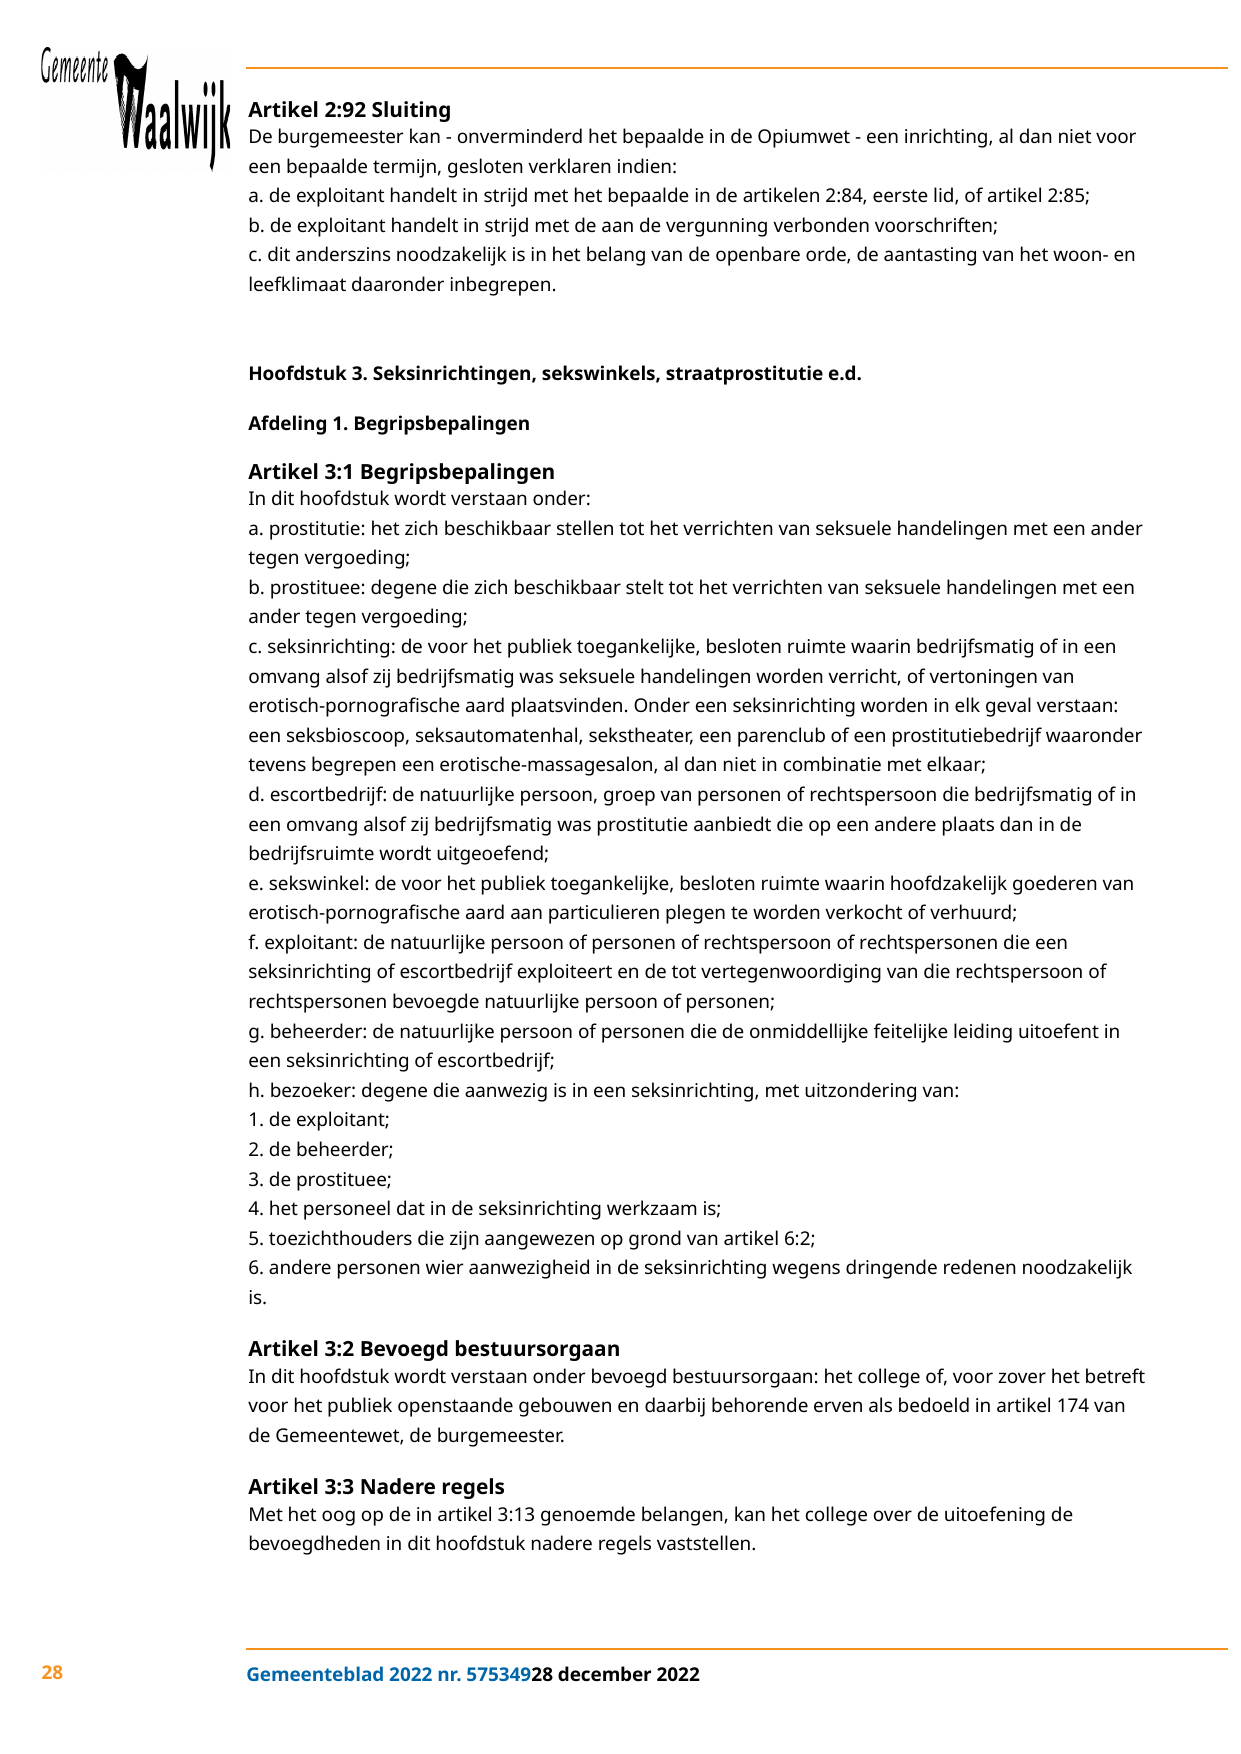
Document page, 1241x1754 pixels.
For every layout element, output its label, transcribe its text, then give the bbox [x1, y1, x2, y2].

text a. prostitutie: het zich beschikbaar stellen tot het verrichten van seksuele handelingen met een ander tegen vergoeding; [248, 515, 1152, 570]
text 3. de prostituee; [248, 1166, 1152, 1191]
text c. seksinrichting: de voor het publiek toegankelijke, besloten ruimte waarin bedrijfsmatig of in een omvang alsof zij bedrijfsmatig was seksuele handelingen worden verricht, of vertoningen van erotisch-pornografische aard plaatsvinden. Onder een seksinrichting worden in elk geval verstaan: een seksbioscoop, seksautomatenhal, sekstheater, een parenclub of een prostitutiebedrijf waaronder tevens begrepen een erotische-massagesalon, al dan niet in combinatie met elkaar; [248, 633, 1152, 777]
text c. dit anderszins noodzakelijk is in het belang van de openbare orde, de aantasting van het woon- en leefklimaat daaronder inbegrepen. [248, 242, 1152, 297]
text In dit hoofdstuk wordt verstaan onder: [248, 485, 1152, 511]
text b. prostituee: degene die zich beschikbaar stelt tot het verrichten van seksuele handelingen met een ander tegen vergoeding; [248, 574, 1152, 629]
text g. beheerder: de natuurlijke persoon of personen die de onmiddellijke feitelijke leiding uitoefent in een seksinrichting of escortbedrijf; [248, 1018, 1152, 1073]
text h. bezoeker: degene die aanwezig is in een seksinrichting, met uitzondering van: [248, 1077, 1152, 1103]
text Met het oog op de in artikel 3:13 genoemde belangen, kan het college over de uitoefening de bevoegdheden in dit hoofdstuk nadere regels vaststellen. [248, 1501, 1152, 1556]
text 5. toezichthouders die zijn aangewezen op grond van artikel 6:2; [248, 1225, 1152, 1251]
text In dit hoofdstuk wordt verstaan onder bevoegd bestuursorgaan: het college of, voor zover het betreft voor het publiek openstaande gebouwen en daarbij behorende erven als bedoeld in artikel 174 van de Gemeentewet, de burgemeester. [248, 1363, 1152, 1448]
text Afdeling 1. Begripsbepalingen [248, 408, 1152, 436]
text b. de exploitant handelt in strijd met de aan de vergunning verbonden voorschriften; [248, 212, 1152, 238]
text 4. het personeel dat in de seksinrichting werkzaam is; [248, 1195, 1152, 1221]
text Artikel 3:2 Bevoegd bestuursorgaan [248, 1334, 1152, 1363]
text Artikel 3:1 Begripsbepalingen [248, 457, 1152, 485]
text 2. de beheerder; [248, 1136, 1152, 1162]
text De burgemeester kan - onverminderd het bepaalde in de Opiumwet - een inrichting, al dan niet voor een bepaalde termijn, gesloten verklaren indien: [248, 123, 1152, 178]
text 6. andere personen wier aanwezigheid in de seksinrichting wegens dringende redenen noodzakelijk is. [248, 1254, 1152, 1310]
text a. de exploitant handelt in strijd met het bepaalde in de artikelen 2:84, eerste lid, of artikel 2:85; [248, 182, 1152, 208]
text Hoofdstuk 3. Seksinrichtingen, sekswinkels, straatprostitutie e.d. [248, 358, 1152, 387]
text d. escortbedrijf: de natuurlijke persoon, groep van personen of rechtspersoon die bedrijfsmatig of in een omvang alsof zij bedrijfsmatig was prostitutie aanbiedt die op een andere plaats dan in de bedrijfsruimte wordt uitgeoefend; [248, 781, 1152, 866]
text Artikel 2:92 Sluiting [248, 95, 1152, 123]
text Artikel 3:3 Nadere regels [248, 1472, 1152, 1501]
picture [41, 47, 231, 172]
text e. sekswinkel: de voor het publiek toegankelijke, besloten ruimte waarin hoofdzakelijk goederen van erotisch-pornografische aard aan particulieren plegen te worden verkocht of verhuurd; [248, 870, 1152, 925]
text 1. de exploitant; [248, 1107, 1152, 1132]
text f. exploitant: de natuurlijke persoon of personen of rechtspersoon of rechtspersonen die een seksinrichting of escortbedrijf exploiteert en de tot vertegenwoordiging van die rechtspersoon of rechtspersonen bevoegde natuurlijke persoon of personen; [248, 929, 1152, 1014]
